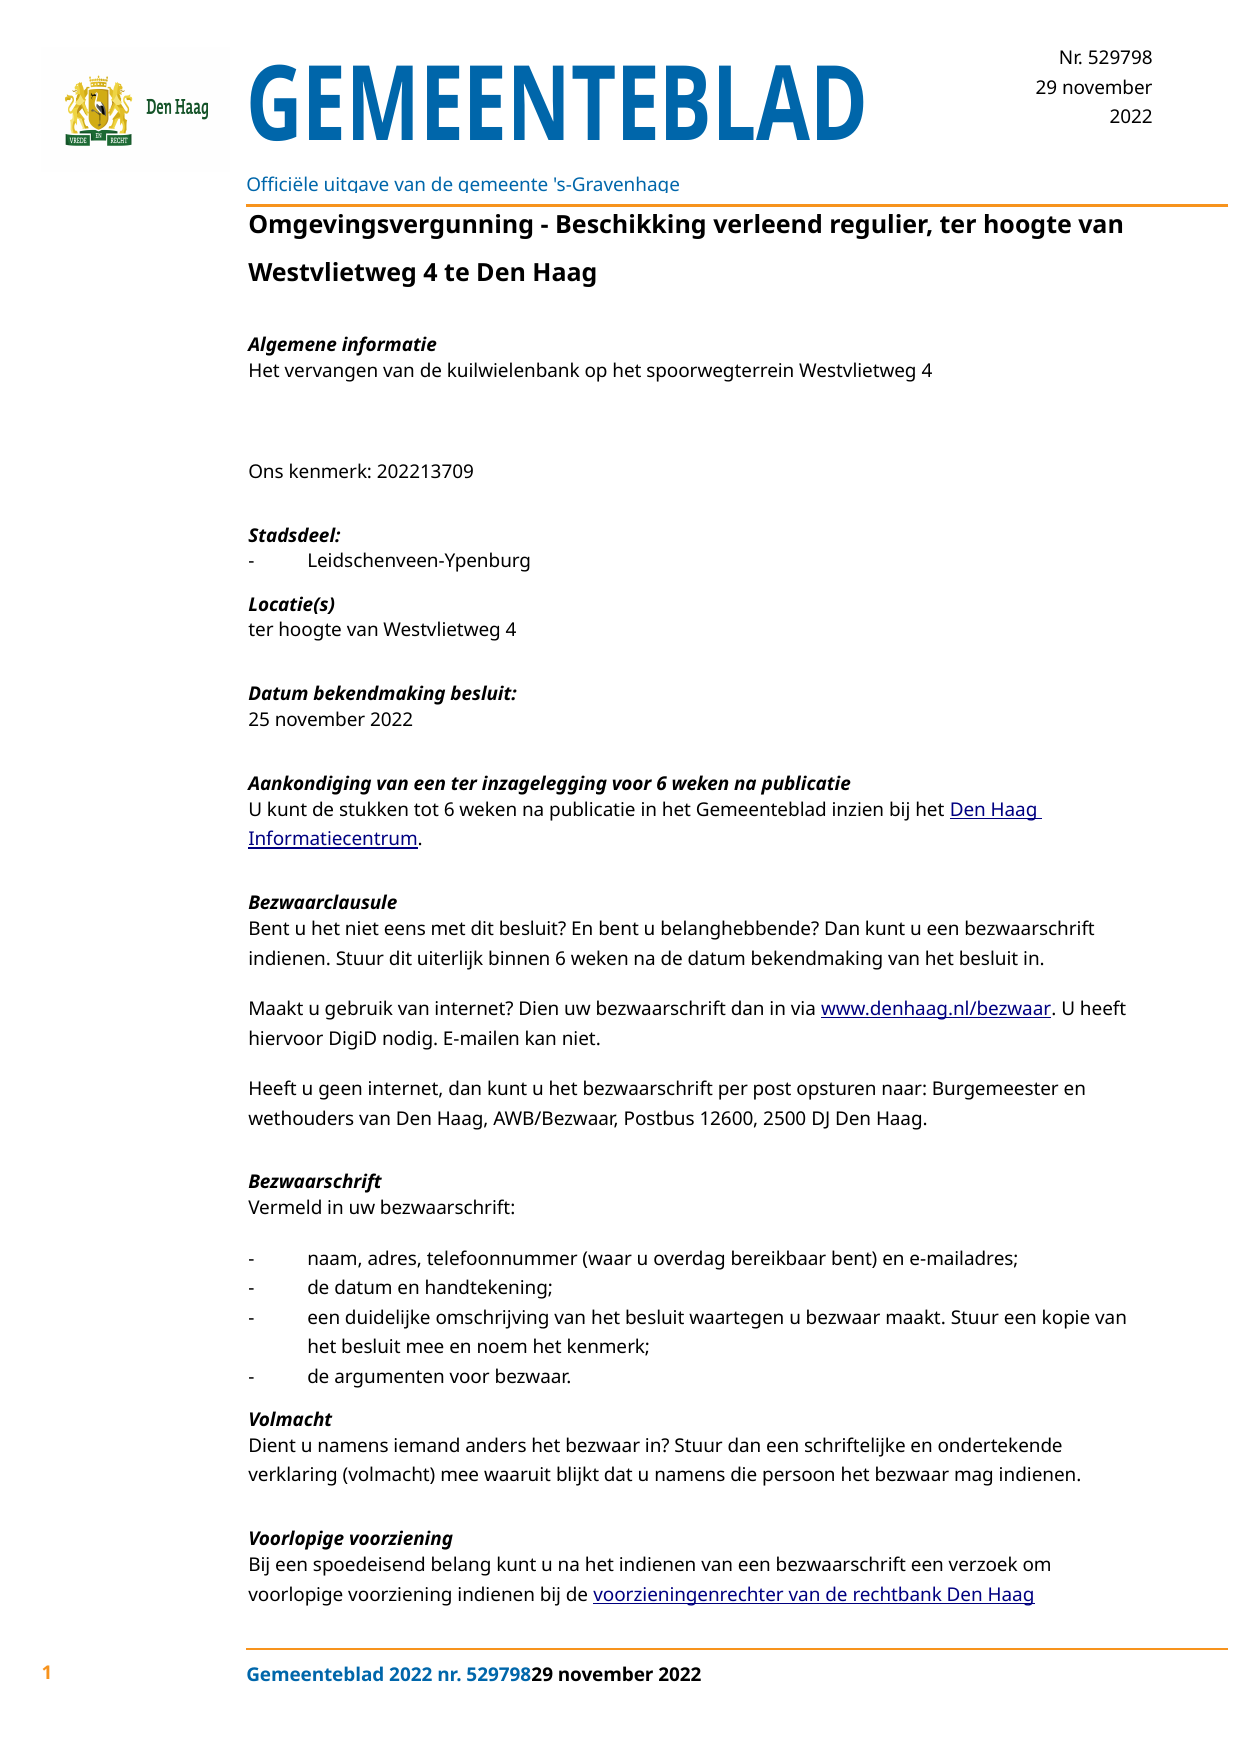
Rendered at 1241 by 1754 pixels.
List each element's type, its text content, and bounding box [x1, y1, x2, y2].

list de argumenten voor bezwaar. [248, 1363, 1152, 1389]
text 25 november 2022 [248, 706, 1152, 732]
text Het vervangen van de kuilwielenbank op het spoorwegterrein Westvlietweg 4 [248, 357, 1152, 383]
text Volmacht [248, 1406, 1152, 1432]
text Bezwaarschrift [248, 1169, 1152, 1194]
list naam, adres, telefoonnummer (waar u overdag bereikbaar bent) en e-mailadres; [248, 1245, 1152, 1271]
text Voorlopige voorziening [248, 1526, 1152, 1551]
text Algemene informatie [248, 331, 1152, 357]
text U kunt de stukken tot 6 weken na publicatie in het Gemeenteblad inzien bij het Den Haag Informatiecentrum. [248, 796, 1152, 851]
list Leidschenveen-Ypenburg [248, 548, 1152, 573]
text Bezwaarclausule [248, 889, 1152, 915]
text Aankondiging van een ter inzagelegging voor 6 weken na publicatie [248, 770, 1152, 796]
list de datum en handtekening; [248, 1274, 1152, 1300]
text Locatie(s) [248, 591, 1152, 617]
text Heeft u geen internet, dan kunt u het bezwaarschrift per post opsturen naar: Burgemeester en wethouders van Den Haag, AWB/Bezwaar, Postbus 12600, 2500 DJ Den Haag. [248, 1075, 1152, 1131]
text Bent u het niet eens met dit besluit? En bent u belanghebbende? Dan kunt u een bezwaarschrift indienen. Stuur dit uiterlijk binnen 6 weken na de datum bekendmaking van het besluit in. [248, 915, 1152, 971]
text Omgevingsvergunning - Beschikking verleend regulier, ter hoogte van Westvlietweg 4 te Den Haag [248, 207, 1152, 288]
picture [41, 47, 231, 172]
text Maakt u gebruik van internet? Dien uw bezwaarschrift dan in via www.denhaag.nl/bezwaar. U heeft hiervoor DigiD nodig. E-mailen kan niet. [248, 995, 1152, 1051]
text Ons kenmerk: 202213709 [248, 458, 1152, 484]
text Vermeld in uw bezwaarschrift: [248, 1194, 1152, 1220]
text Bij een spoedeisend belang kunt u na het indienen van een bezwaarschrift een verzoek om voorlopige voorziening indienen bij de voorzieningenrechter van de rechtbank Den Haag [248, 1551, 1152, 1607]
text Dient u namens iemand anders het bezwaar in? Stuur dan een schriftelijke en ondertekende verklaring (volmacht) mee waaruit blijkt dat u namens die persoon het bezwaar mag indienen. [248, 1432, 1152, 1487]
list een duidelijke omschrijving van het besluit waartegen u bezwaar maakt. Stuur een kopie van het besluit mee en noem het kenmerk; [248, 1304, 1152, 1359]
text Stadsdeel: [248, 522, 1152, 548]
text Datum bekendmaking besluit: [248, 681, 1152, 706]
text ter hoogte van Westvlietweg 4 [248, 617, 1152, 642]
